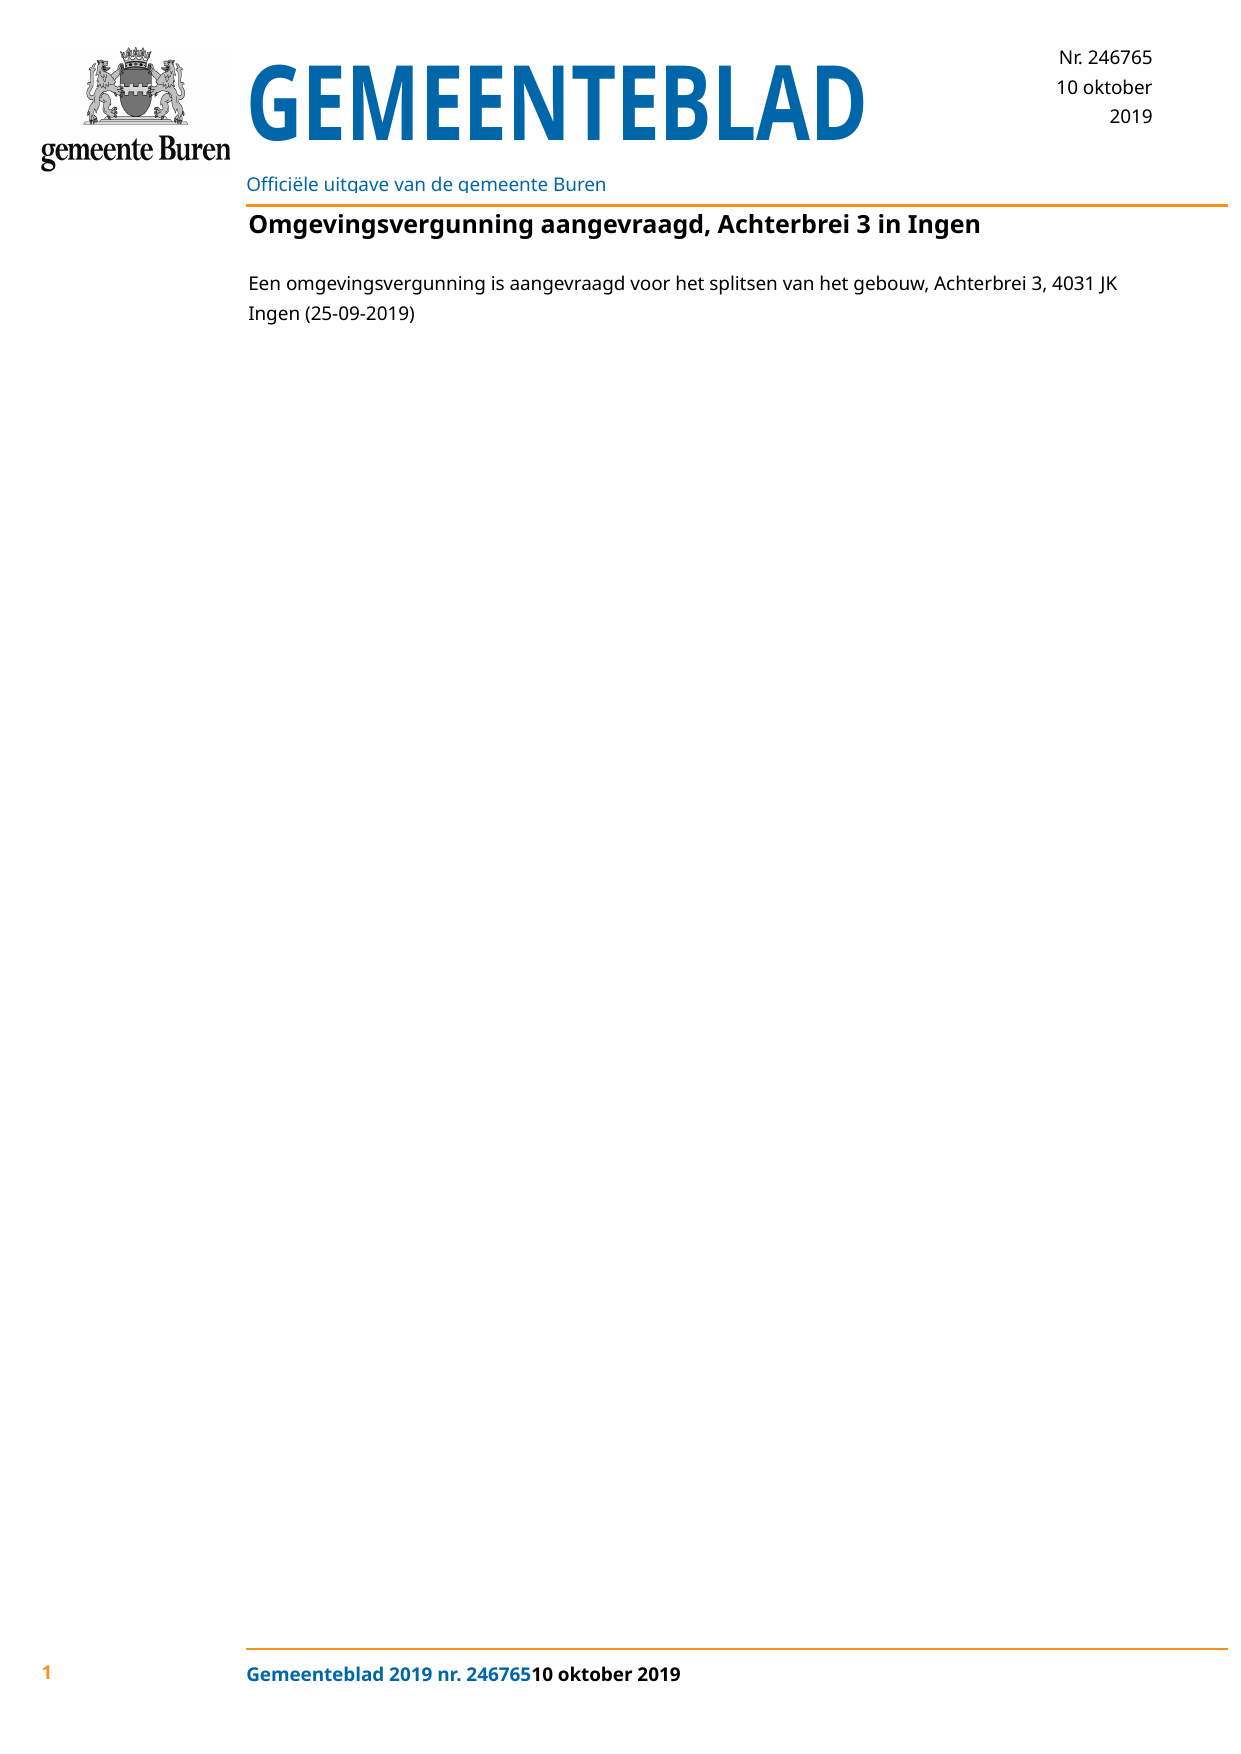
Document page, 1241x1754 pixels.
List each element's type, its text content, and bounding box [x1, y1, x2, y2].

text Een omgevingsvergunning is aangevraagd voor het splitsen van het gebouw, Achterbrei 3, 4031 JK Ingen (25-09-2019) [248, 270, 1152, 326]
picture [41, 47, 231, 172]
text Omgevingsvergunning aangevraagd, Achterbrei 3 in Ingen [248, 207, 1152, 241]
